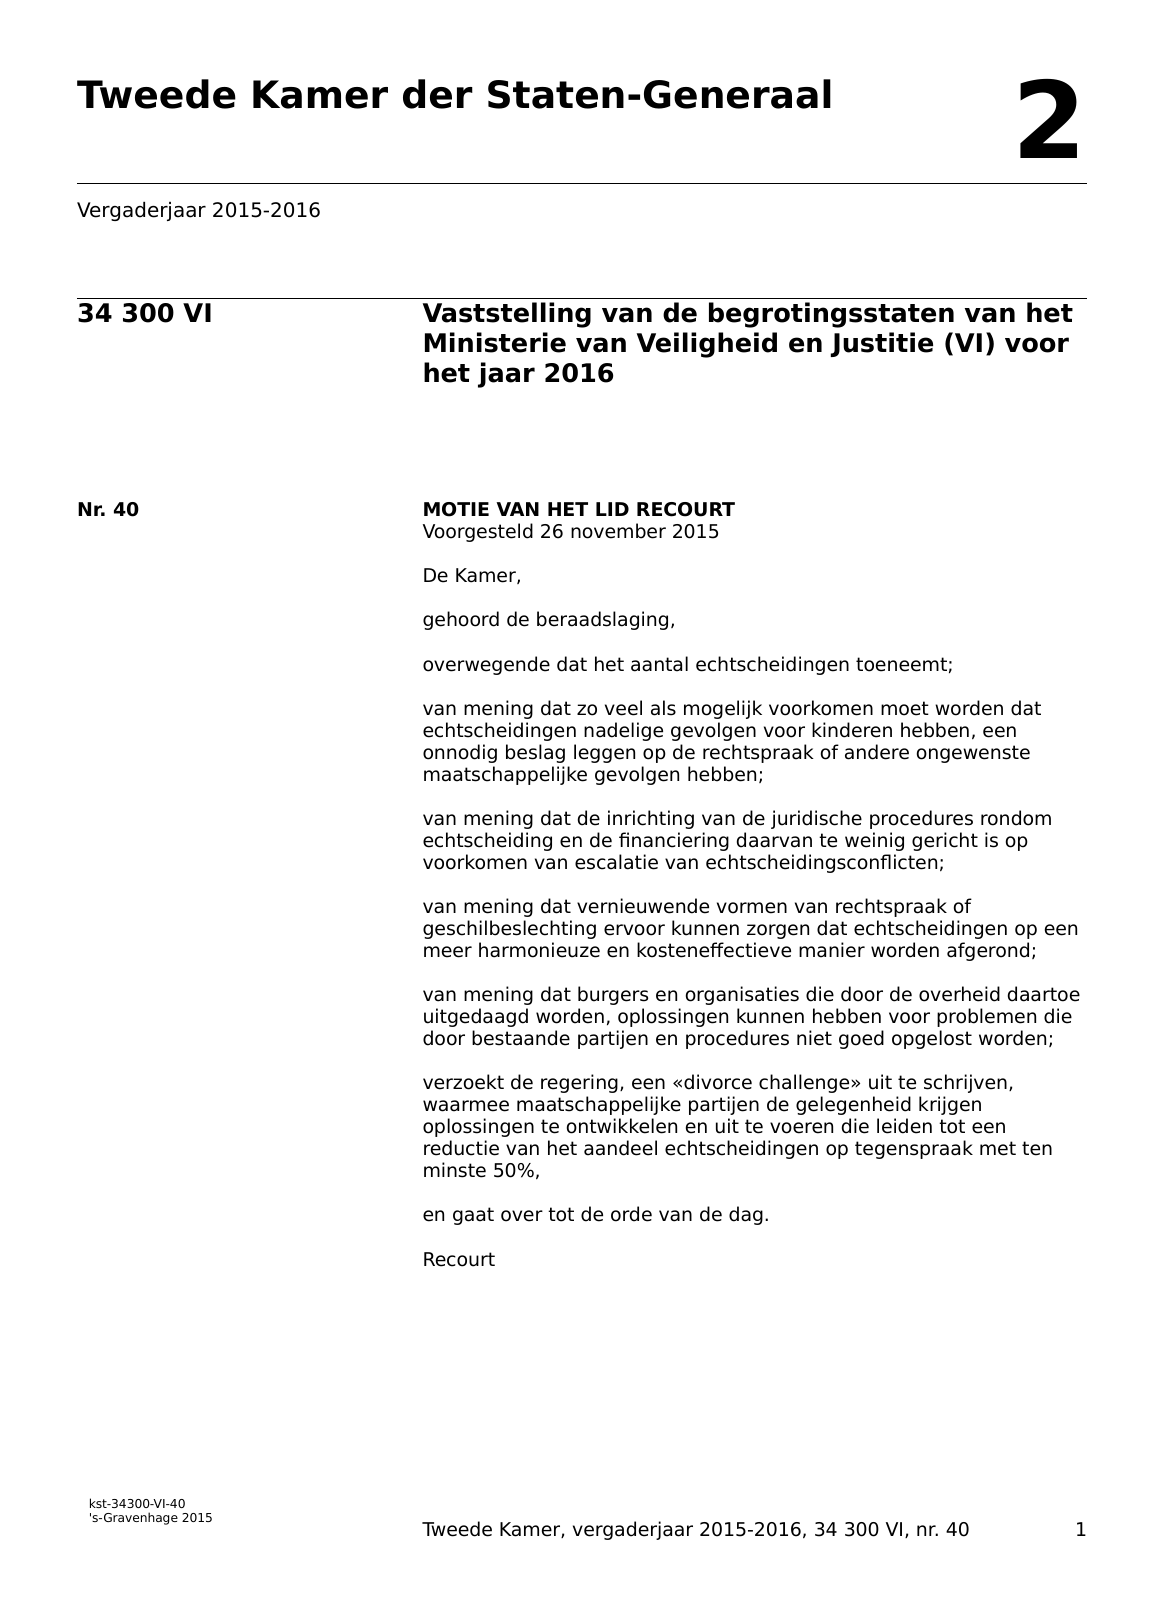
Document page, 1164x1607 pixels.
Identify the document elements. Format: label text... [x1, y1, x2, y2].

text overwegende dat het aantal echtscheidingen toeneemt; [422, 653, 1087, 676]
table_header Tweede Kamer der Staten-Generaal [77, 59, 886, 183]
table_cell Vergaderjaar 2015-2016 [77, 184, 1087, 298]
table_header 2 [886, 59, 1087, 183]
text en gaat over tot de orde van de dag. [422, 1204, 1087, 1226]
text van mening dat de inrichting van de juridische procedures rondom echtscheiding en de financiering daarvan te weinig gericht is op voorkomen van escalatie van echtscheidingsconflicten; [422, 808, 1087, 874]
subtitle 34 300 VI Vaststelling van de begrotingsstaten van het Ministerie van Veiligheid en Justitie (VI) voor het jaar 2016 [77, 299, 1087, 388]
text van mening dat zo veel als mogelijk voorkomen moet worden dat echtscheidingen nadelige gevolgen voor kinderen hebben, een onnodig beslag leggen op de rechtspraak of andere ongewenste maatschappelijke gevolgen hebben; [422, 698, 1087, 786]
text 's-Gravenhage 2015 [88, 1511, 323, 1525]
text van mening dat vernieuwende vormen van rechtspraak of geschilbeslechting ervoor kunnen zorgen dat echtscheidingen op een meer harmonieuze en kosteneffectieve manier worden afgerond; [422, 896, 1087, 962]
text van mening dat burgers en organisaties die door de overheid daartoe uitgedaagd worden, oplossingen kunnen hebben voor problemen die door bestaande partijen en procedures niet goed opgelost worden; [422, 984, 1087, 1050]
text Recourt [422, 1248, 1087, 1270]
text verzoekt de regering, een «divorce challenge» uit te schrijven, waarmee maatschappelijke partijen de gelegenheid krijgen oplossingen te ontwikkelen en uit te voeren die leiden tot een reductie van het aandeel echtscheidingen op tegenspraak met ten minste 50%, [422, 1072, 1087, 1182]
text kst-34300-VI-40 [88, 1497, 323, 1511]
text gehoord de beraadslaging, [422, 609, 1087, 631]
text De Kamer, [422, 565, 1087, 587]
subtitle Nr. 40 MOTIE VAN HET LID RECOURT [77, 499, 1087, 521]
text Voorgesteld 26 november 2015 [422, 521, 1087, 543]
